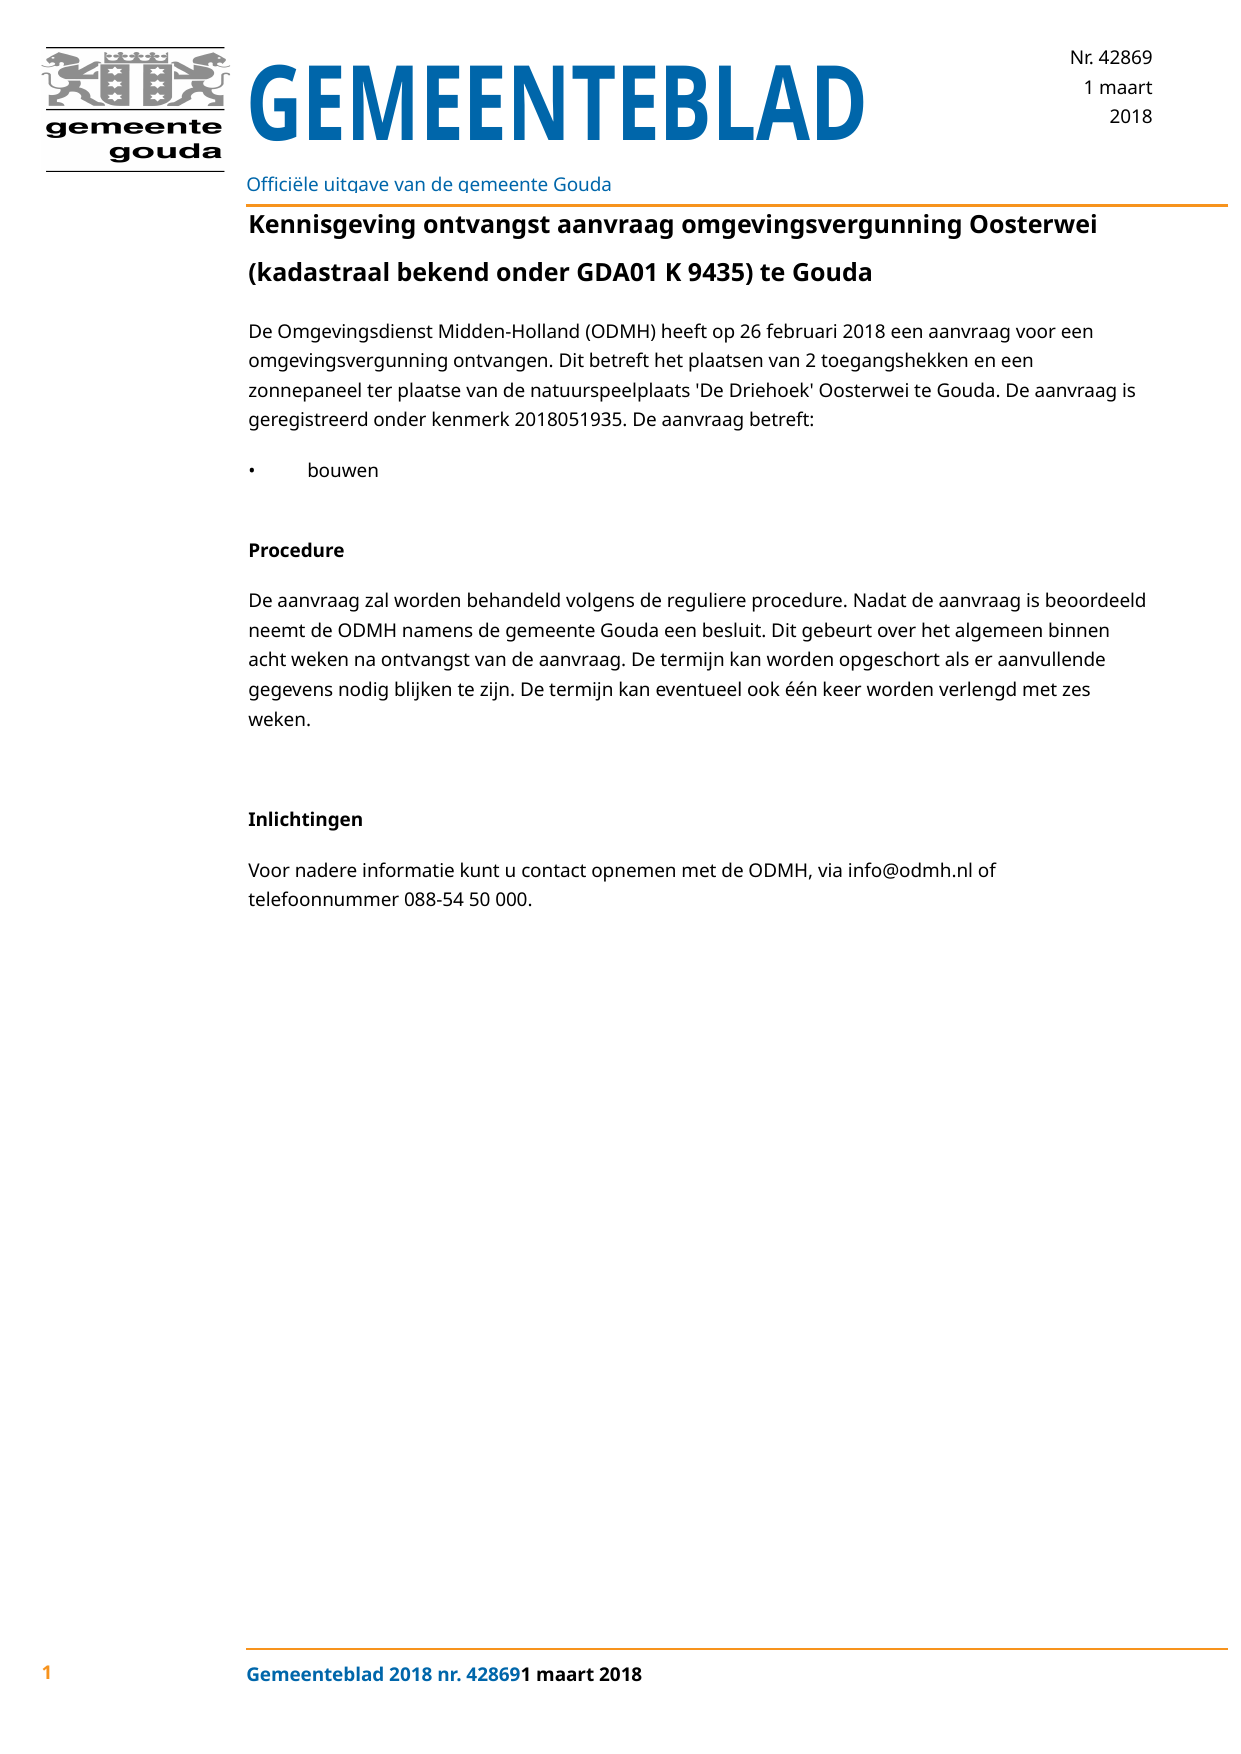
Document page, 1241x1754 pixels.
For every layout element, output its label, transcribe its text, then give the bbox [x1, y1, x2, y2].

list bouwen [248, 457, 1152, 483]
text Kennisgeving ontvangst aanvraag omgevingsvergunning Oosterwei (kadastraal bekend onder GDA01 K 9435) te Gouda [248, 207, 1152, 288]
text Inlichtingen [248, 807, 1152, 832]
picture [41, 47, 231, 172]
text De Omgevingsdienst Midden-Holland (ODMH) heeft op 26 februari 2018 een aanvraag voor een omgevingsvergunning ontvangen. Dit betreft het plaatsen van 2 toegangshekken en een zonnepaneel ter plaatse van de natuurspeelplaats 'De Driehoek' Oosterwei te Gouda. De aanvraag is geregistreerd onder kenmerk 2018051935. De aanvraag betreft: [248, 318, 1152, 432]
text Procedure [248, 537, 1152, 563]
text Voor nadere informatie kunt u contact opnemen met de ODMH, via info@odmh.nl of telefoonnummer 088-54 50 000. [248, 857, 1152, 912]
text De aanvraag zal worden behandeld volgens de reguliere procedure. Nadat de aanvraag is beoordeeld neemt de ODMH namens de gemeente Gouda een besluit. Dit gebeurt over het algemeen binnen acht weken na ontvangst van de aanvraag. De termijn kan worden opgeschort als er aanvullende gegevens nodig blijken te zijn. De termijn kan eventueel ook één keer worden verlengd met zes weken. [248, 587, 1152, 732]
